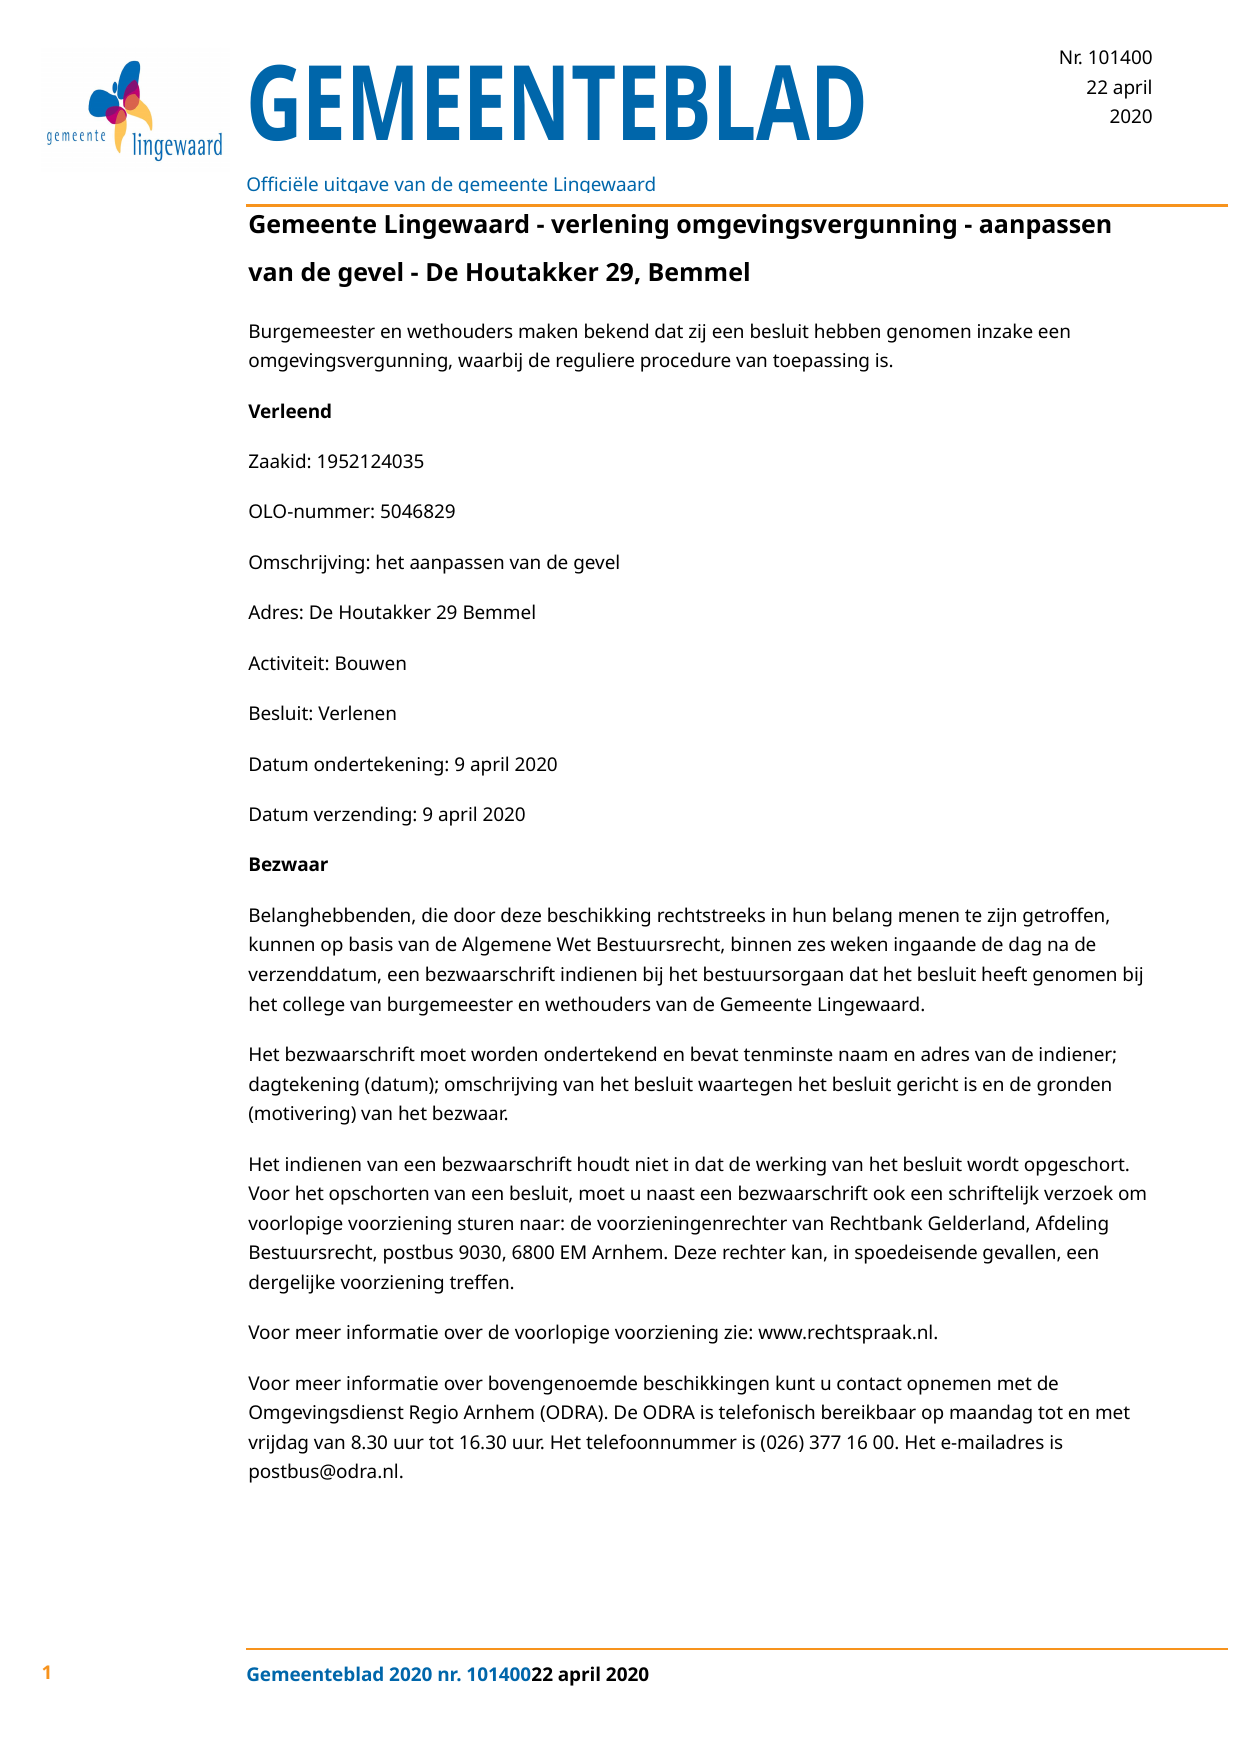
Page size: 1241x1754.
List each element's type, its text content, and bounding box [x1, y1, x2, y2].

text Belanghebbenden, die door deze beschikking rechtstreeks in hun belang menen te zijn getroffen, kunnen op basis van de Algemene Wet Bestuursrecht, binnen zes weken ingaande de dag na de verzenddatum, een bezwaarschrift indienen bij het bestuursorgaan dat het besluit heeft genomen bij het college van burgemeester en wethouders van de Gemeente Lingewaard. [248, 902, 1152, 1017]
text Gemeente Lingewaard - verlening omgevingsvergunning - aanpassen van de gevel - De Houtakker 29, Bemmel [248, 207, 1152, 288]
text Datum verzending: 9 april 2020 [248, 801, 1152, 827]
text OLO-nummer: 5046829 [248, 499, 1152, 524]
text Het indienen van een bezwaarschrift houdt niet in dat de werking van het besluit wordt opgeschort. Voor het opschorten van een besluit, moet u naast een bezwaarschrift ook een schriftelijk verzoek om voorlopige voorziening sturen naar: de voorzieningenrechter van Rechtbank Gelderland, Afdeling Bestuursrecht, postbus 9030, 6800 EM Arnhem. Deze rechter kan, in spoedeisende gevallen, een dergelijke voorziening treffen. [248, 1151, 1152, 1295]
text Omschrijving: het aanpassen van de gevel [248, 549, 1152, 575]
text Adres: De Houtakker 29 Bemmel [248, 599, 1152, 625]
text Activiteit: Bouwen [248, 650, 1152, 676]
text Datum ondertekening: 9 april 2020 [248, 751, 1152, 777]
text Verleend [248, 398, 1152, 424]
text Zaakid: 1952124035 [248, 448, 1152, 474]
text Bezwaar [248, 852, 1152, 877]
text Voor meer informatie over de voorlopige voorziening zie: www.rechtspraak.nl. [248, 1319, 1152, 1345]
text Het bezwaarschrift moet worden ondertekend en bevat tenminste naam en adres van de indiener; dagtekening (datum); omschrijving van het besluit waartegen het besluit gericht is en de gronden (motivering) van het bezwaar. [248, 1041, 1152, 1126]
picture [41, 47, 231, 172]
text Burgemeester en wethouders maken bekend dat zij een besluit hebben genomen inzake een omgevingsvergunning, waarbij de reguliere procedure van toepassing is. [248, 318, 1152, 373]
text Besluit: Verlenen [248, 700, 1152, 726]
text Voor meer informatie over bovengenoemde beschikkingen kunt u contact opnemen met de Omgevingsdienst Regio Arnhem (ODRA). De ODRA is telefonisch bereikbaar op maandag tot en met vrijdag van 8.30 uur tot 16.30 uur. Het telefoonnummer is (026) 377 16 00. Het e-mailadres is postbus@odra.nl. [248, 1370, 1152, 1484]
